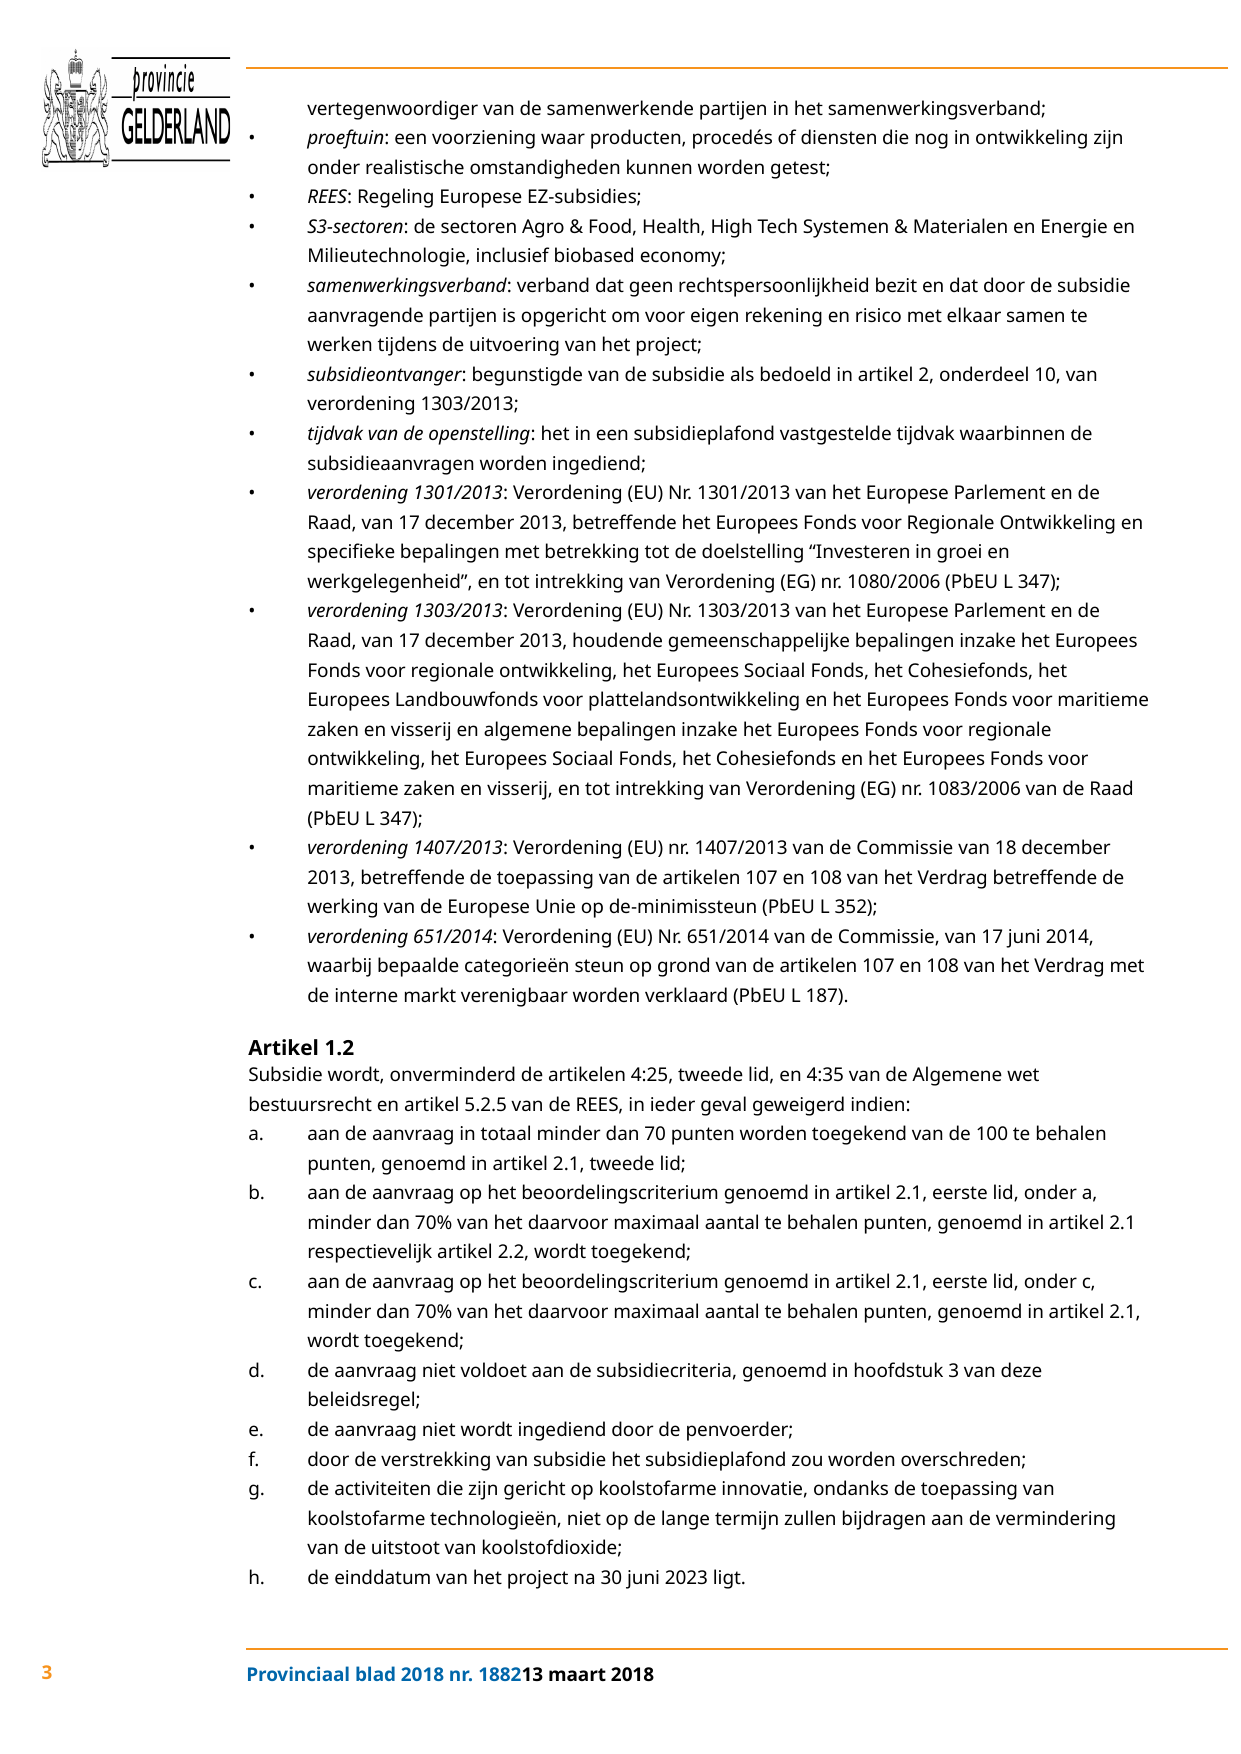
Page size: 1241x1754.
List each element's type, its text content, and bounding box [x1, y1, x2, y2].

list verordening 1407/2013: Verordening (EU) nr. 1407/2013 van de Commissie van 18 december 2013, betreffende de toepassing van de artikelen 107 en 108 van het Verdrag betreffende de werking van de Europese Unie op de-minimissteun (PbEU L 352); [248, 834, 1152, 919]
list tijdvak van de openstelling: het in een subsidieplafond vastgestelde tijdvak waarbinnen de subsidieaanvragen worden ingediend; [248, 420, 1152, 476]
list verordening 1301/2013: Verordening (EU) Nr. 1301/2013 van het Europese Parlement en de Raad, van 17 december 2013, betreffende het Europees Fonds voor Regionale Ontwikkeling en specifieke bepalingen met betrekking tot de doelstelling “Investeren in groei en werkgelegenheid”, en tot intrekking van Verordening (EG) nr. 1080/2006 (PbEU L 347); [248, 479, 1152, 594]
list de aanvraag niet wordt ingediend door de penvoerder; [248, 1416, 1152, 1442]
text Subsidie wordt, onverminderd de artikelen 4:25, tweede lid, en 4:35 van de Algemene wet bestuursrecht en artikel 5.2.5 van de REES, in ieder geval geweigerd indien: [248, 1061, 1152, 1116]
list verordening 1303/2013: Verordening (EU) Nr. 1303/2013 van het Europese Parlement en de Raad, van 17 december 2013, houdende gemeenschappelijke bepalingen inzake het Europees Fonds voor regionale ontwikkeling, het Europees Sociaal Fonds, het Cohesiefonds, het Europees Landbouwfonds voor plattelandsontwikkeling en het Europees Fonds voor maritieme zaken en visserij en algemene bepalingen inzake het Europees Fonds voor regionale ontwikkeling, het Europees Sociaal Fonds, het Cohesiefonds en het Europees Fonds voor maritieme zaken en visserij, en tot intrekking van Verordening (EG) nr. 1083/2006 van de Raad (PbEU L 347); [248, 598, 1152, 831]
list de einddatum van het project na 30 juni 2023 ligt. [248, 1564, 1152, 1590]
list vertegenwoordiger van de samenwerkende partijen in het samenwerkingsverband; [248, 95, 1152, 121]
text Artikel 1.2 [248, 1033, 1152, 1061]
list aan de aanvraag op het beoordelingscriterium genoemd in artikel 2.1, eerste lid, onder a, minder dan 70% van het daarvoor maximaal aantal te behalen punten, genoemd in artikel 2.1 respectievelijk artikel 2.2, wordt toegekend; [248, 1179, 1152, 1264]
list de aanvraag niet voldoet aan de subsidiecriteria, genoemd in hoofdstuk 3 van deze beleidsregel; [248, 1357, 1152, 1412]
list aan de aanvraag in totaal minder dan 70 punten worden toegekend van de 100 te behalen punten, genoemd in artikel 2.1, tweede lid; [248, 1120, 1152, 1176]
list verordening 651/2014: Verordening (EU) Nr. 651/2014 van de Commissie, van 17 juni 2014, waarbij bepaalde categorieën steun op grond van de artikelen 107 en 108 van het Verdrag met de interne markt verenigbaar worden verklaard (PbEU L 187). [248, 923, 1152, 1008]
list aan de aanvraag op het beoordelingscriterium genoemd in artikel 2.1, eerste lid, onder c, minder dan 70% van het daarvoor maximaal aantal te behalen punten, genoemd in artikel 2.1, wordt toegekend; [248, 1268, 1152, 1353]
list samenwerkingsverband: verband dat geen rechtspersoonlijkheid bezit en dat door de subsidie aanvragende partijen is opgericht om voor eigen rekening en risico met elkaar samen te werken tijdens de uitvoering van het project; [248, 272, 1152, 357]
list S3-sectoren: de sectoren Agro & Food, Health, High Tech Systemen & Materialen en Energie en Milieutechnologie, inclusief biobased economy; [248, 213, 1152, 268]
list proeftuin: een voorziening waar producten, procedés of diensten die nog in ontwikkeling zijn onder realistische omstandigheden kunnen worden getest; [248, 124, 1152, 180]
list REES: Regeling Europese EZ-subsidies; [248, 183, 1152, 209]
list door de verstrekking van subsidie het subsidieplafond zou worden overschreden; [248, 1446, 1152, 1471]
list subsidieontvanger: begunstigde van de subsidie als bedoeld in artikel 2, onderdeel 10, van verordening 1303/2013; [248, 361, 1152, 416]
picture [41, 47, 231, 172]
list de activiteiten die zijn gericht op koolstofarme innovatie, ondanks de toepassing van koolstofarme technologieën, niet op de lange termijn zullen bijdragen aan de vermindering van de uitstoot van koolstofdioxide; [248, 1475, 1152, 1560]
